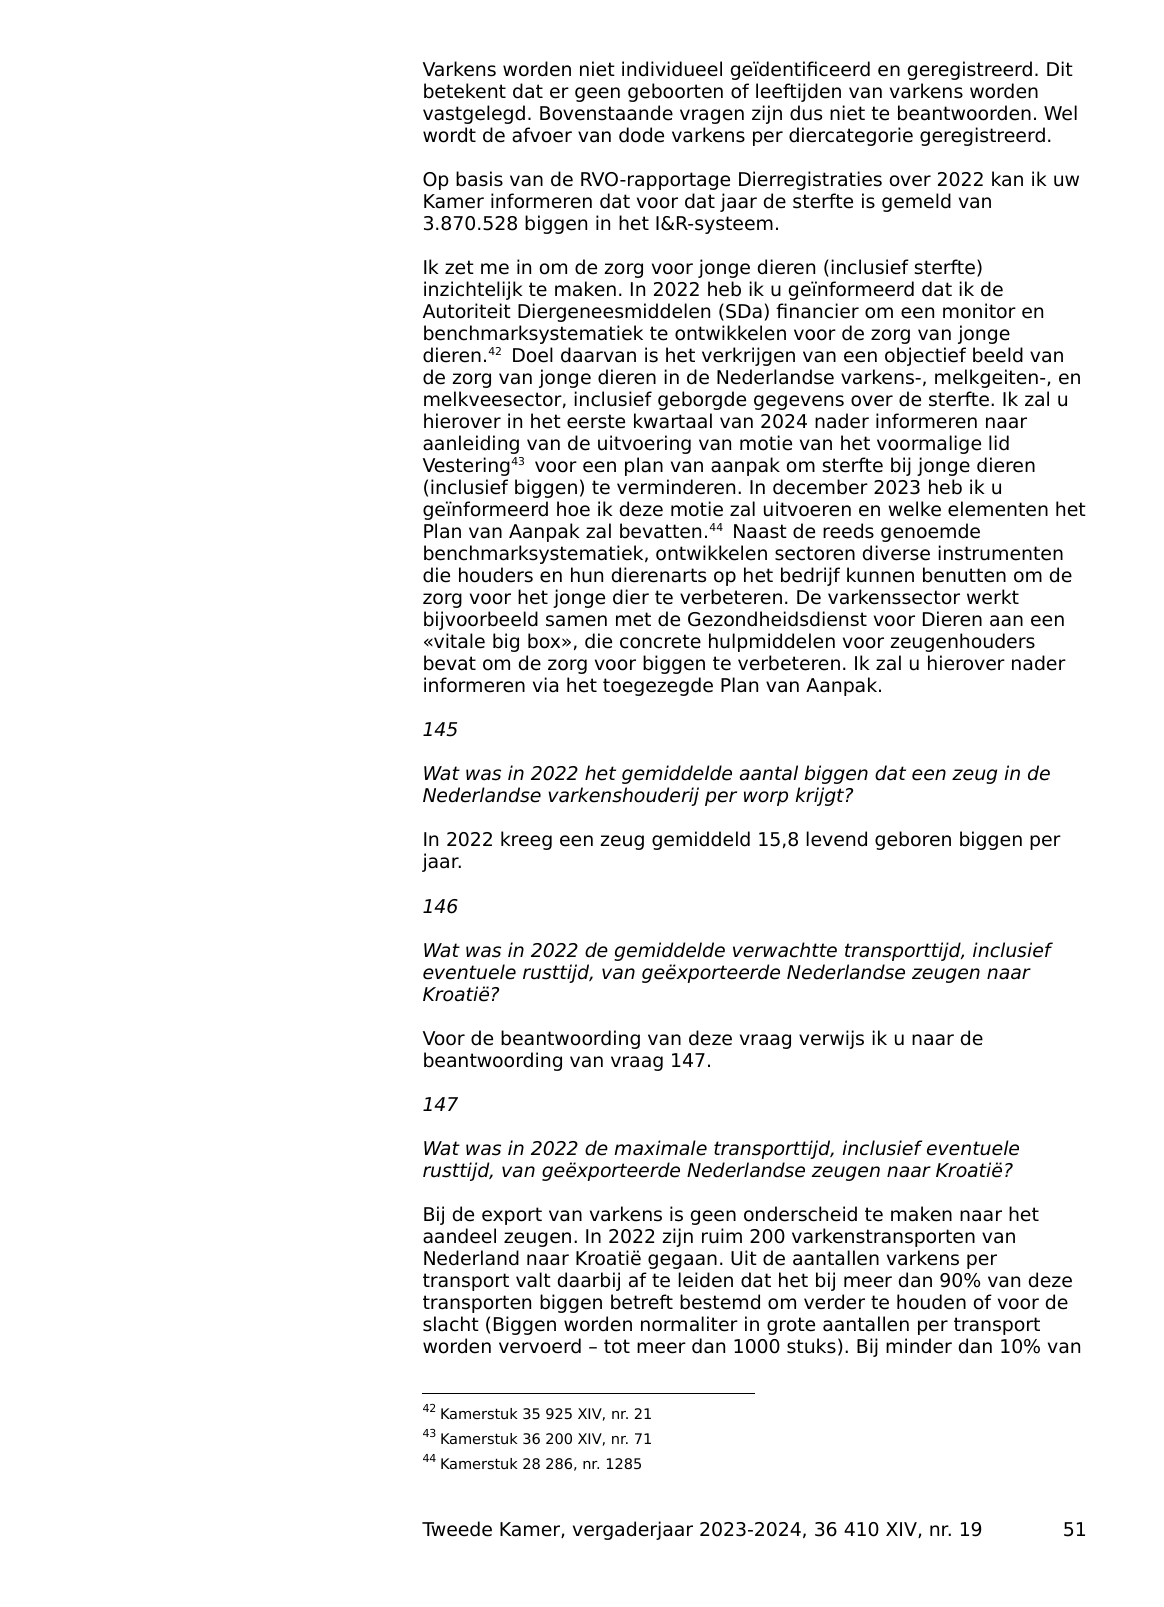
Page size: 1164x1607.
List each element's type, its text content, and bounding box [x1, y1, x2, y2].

text Kamerstuk 28 286, nr. 1285 [422, 1452, 1087, 1474]
text Op basis van de RVO-rapportage Dierregistraties over 2022 kan ik uw Kamer informeren dat voor dat jaar de sterfte is gemeld van 3.870.528 biggen in het I&R-systeem. [422, 169, 1087, 235]
text Voor de beantwoording van deze vraag verwijs ik u naar de beantwoording van vraag 147. [422, 1028, 1087, 1072]
text In 2022 kreeg een zeug gemiddeld 15,8 levend geboren biggen per jaar. [422, 829, 1087, 873]
text Kamerstuk 36 200 XIV, nr. 71 [422, 1427, 1087, 1449]
text Varkens worden niet individueel geïdentificeerd en geregistreerd. Dit betekent dat er geen geboorten of leeftijden van varkens worden vastgelegd. Bovenstaande vragen zijn dus niet te beantwoorden. Wel wordt de afvoer van dode varkens per diercategorie geregistreerd. [422, 59, 1087, 147]
text Bij de export van varkens is geen onderscheid te maken naar het aandeel zeugen. In 2022 zijn ruim 200 varkenstransporten van Nederland naar Kroatië gegaan. Uit de aantallen varkens per transport valt daarbij af te leiden dat het bij meer dan 90% van deze transporten biggen betreft bestemd om verder te houden of voor de slacht (Biggen worden normaliter in grote aantallen per transport worden vervoerd – tot meer dan 1000 stuks). Bij minder dan 10% van [422, 1204, 1087, 1358]
text Kamerstuk 35 925 XIV, nr. 21 [422, 1402, 1087, 1424]
subtitle 146 [422, 896, 1087, 917]
text Wat was in 2022 de maximale transporttijd, inclusief eventuele rusttijd, van geëxporteerde Nederlandse zeugen naar Kroatië? [422, 1138, 1087, 1182]
text Ik zet me in om de zorg voor jonge dieren (inclusief sterfte) inzichtelijk te maken. In 2022 heb ik u geïnformeerd dat ik de Autoriteit Diergeneesmiddelen (SDa) financier om een monitor en benchmarksystematiek te ontwikkelen voor de zorg van jonge dieren. Doel daarvan is het verkrijgen van een objectief beeld van de zorg van jonge dieren in de Nederlandse varkens-, melkgeiten-, en melkveesector, inclusief geborgde gegevens over de sterfte. Ik zal u hierover in het eerste kwartaal van 2024 nader informeren naar aanleiding van de uitvoering van motie van het voormalige lid Vestering voor een plan van aanpak om sterfte bij jonge dieren (inclusief biggen) te verminderen. In december 2023 heb ik u geïnformeerd hoe ik deze motie zal uitvoeren en welke elementen het Plan van Aanpak zal bevatten. Naast de reeds genoemde benchmarksystematiek, ontwikkelen sectoren diverse instrumenten die houders en hun dierenarts op het bedrijf kunnen benutten om de zorg voor het jonge dier te verbeteren. De varkenssector werkt bijvoorbeeld samen met de Gezondheidsdienst voor Dieren aan een «vitale big box», die concrete hulpmiddelen voor zeugenhouders bevat om de zorg voor biggen te verbeteren. Ik zal u hierover nader informeren via het toegezegde Plan van Aanpak. [422, 257, 1087, 697]
text Wat was in 2022 het gemiddelde aantal biggen dat een zeug in de Nederlandse varkenshouderij per worp krijgt? [422, 763, 1087, 807]
subtitle 145 [422, 719, 1087, 741]
text Wat was in 2022 de gemiddelde verwachtte transporttijd, inclusief eventuele rusttijd, van geëxporteerde Nederlandse zeugen naar Kroatië? [422, 940, 1087, 1006]
subtitle 147 [422, 1094, 1087, 1116]
